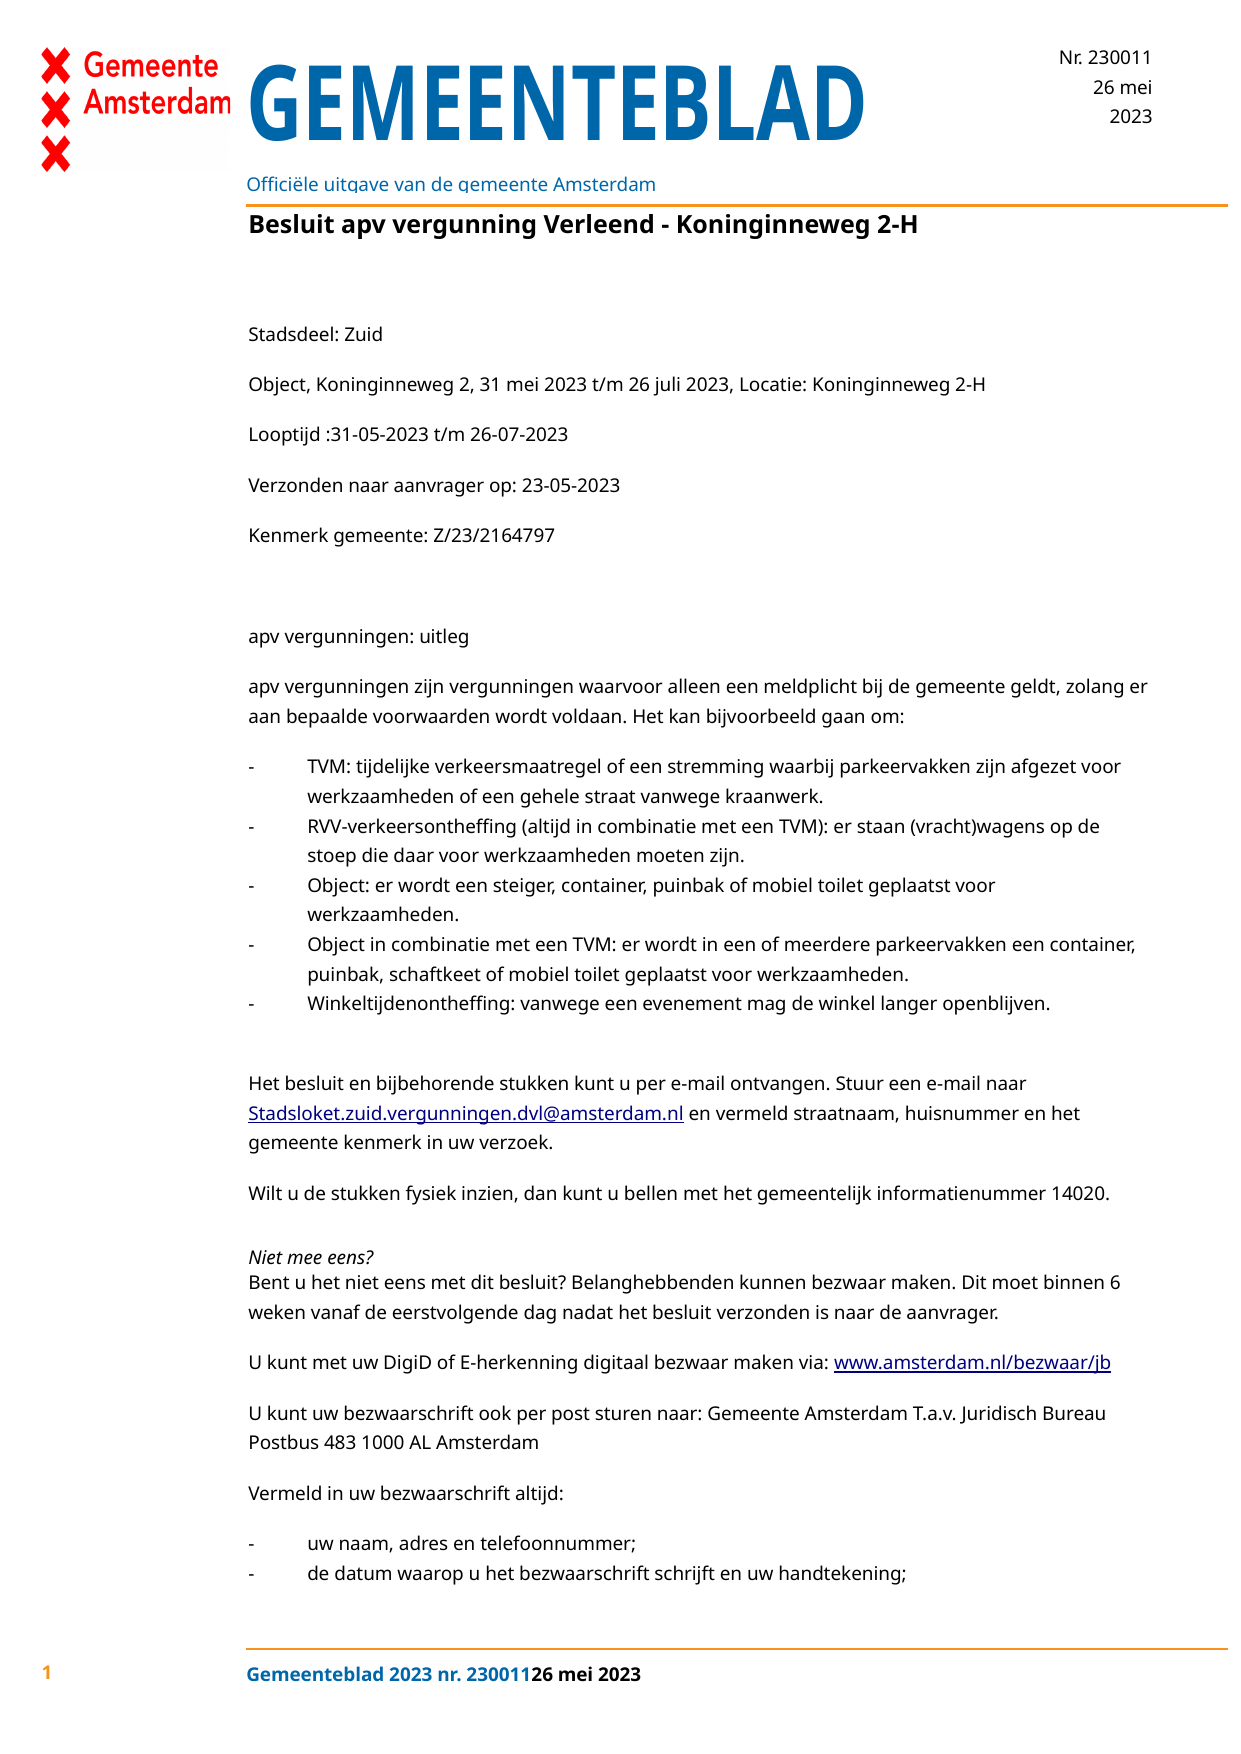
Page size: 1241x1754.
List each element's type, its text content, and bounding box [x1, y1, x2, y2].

list RVV-verkeersontheffing (altijd in combinatie met een TVM): er staan (vracht)wagens op de stoep die daar voor werkzaamheden moeten zijn. [248, 813, 1152, 868]
text Kenmerk gemeente: Z/23/2164797 [248, 522, 1152, 548]
text U kunt met uw DigiD of E-herkenning digitaal bezwaar maken via: www.amsterdam.nl/bezwaar/jb [248, 1349, 1152, 1375]
text Wilt u de stukken fysiek inzien, dan kunt u bellen met het gemeentelijk informatienummer 14020. [248, 1180, 1152, 1206]
text Looptijd :31-05-2023 t/m 26-07-2023 [248, 422, 1152, 447]
text U kunt uw bezwaarschrift ook per post sturen naar: Gemeente Amsterdam T.a.v. Juridisch Bureau Postbus 483 1000 AL Amsterdam [248, 1400, 1152, 1455]
text Vermeld in uw bezwaarschrift altijd: [248, 1480, 1152, 1506]
text Niet mee eens? [248, 1244, 1152, 1269]
text Besluit apv vergunning Verleend - Koninginneweg 2-H [248, 207, 1152, 241]
list TVM: tijdelijke verkeersmaatregel of een stremming waarbij parkeervakken zijn afgezet voor werkzaamheden of een gehele straat vanwege kraanwerk. [248, 754, 1152, 809]
text Object, Koninginneweg 2, 31 mei 2023 t/m 26 juli 2023, Locatie: Koninginneweg 2-H [248, 371, 1152, 397]
picture [41, 47, 231, 172]
list uw naam, adres en telefoonnummer; [248, 1530, 1152, 1556]
list Object in combinatie met een TVM: er wordt in een of meerdere parkeervakken een container, puinbak, schaftkeet of mobiel toilet geplaatst voor werkzaamheden. [248, 931, 1152, 986]
list Object: er wordt een steiger, container, puinbak of mobiel toilet geplaatst voor werkzaamheden. [248, 872, 1152, 927]
text Stadsdeel: Zuid [248, 321, 1152, 346]
text apv vergunningen zijn vergunningen waarvoor alleen een meldplicht bij de gemeente geldt, zolang er aan bepaalde voorwaarden wordt voldaan. Het kan bijvoorbeeld gaan om: [248, 674, 1152, 729]
text Verzonden naar aanvrager op: 23-05-2023 [248, 472, 1152, 498]
text Het besluit en bijbehorende stukken kunt u per e-mail ontvangen. Stuur een e-mail naar Stadsloket.zuid.vergunningen.dvl@amsterdam.nl en vermeld straatnaam, huisnummer en het gemeente kenmerk in uw verzoek. [248, 1070, 1152, 1155]
list Winkeltijdenontheffing: vanwege een evenement mag de winkel langer openblijven. [248, 990, 1152, 1016]
text apv vergunningen: uitleg [248, 623, 1152, 649]
list de datum waarop u het bezwaarschrift schrijft en uw handtekening; [248, 1560, 1152, 1586]
text Bent u het niet eens met dit besluit? Belanghebbenden kunnen bezwaar maken. Dit moet binnen 6 weken vanaf de eerstvolgende dag nadat het besluit verzonden is naar de aanvrager. [248, 1269, 1152, 1325]
